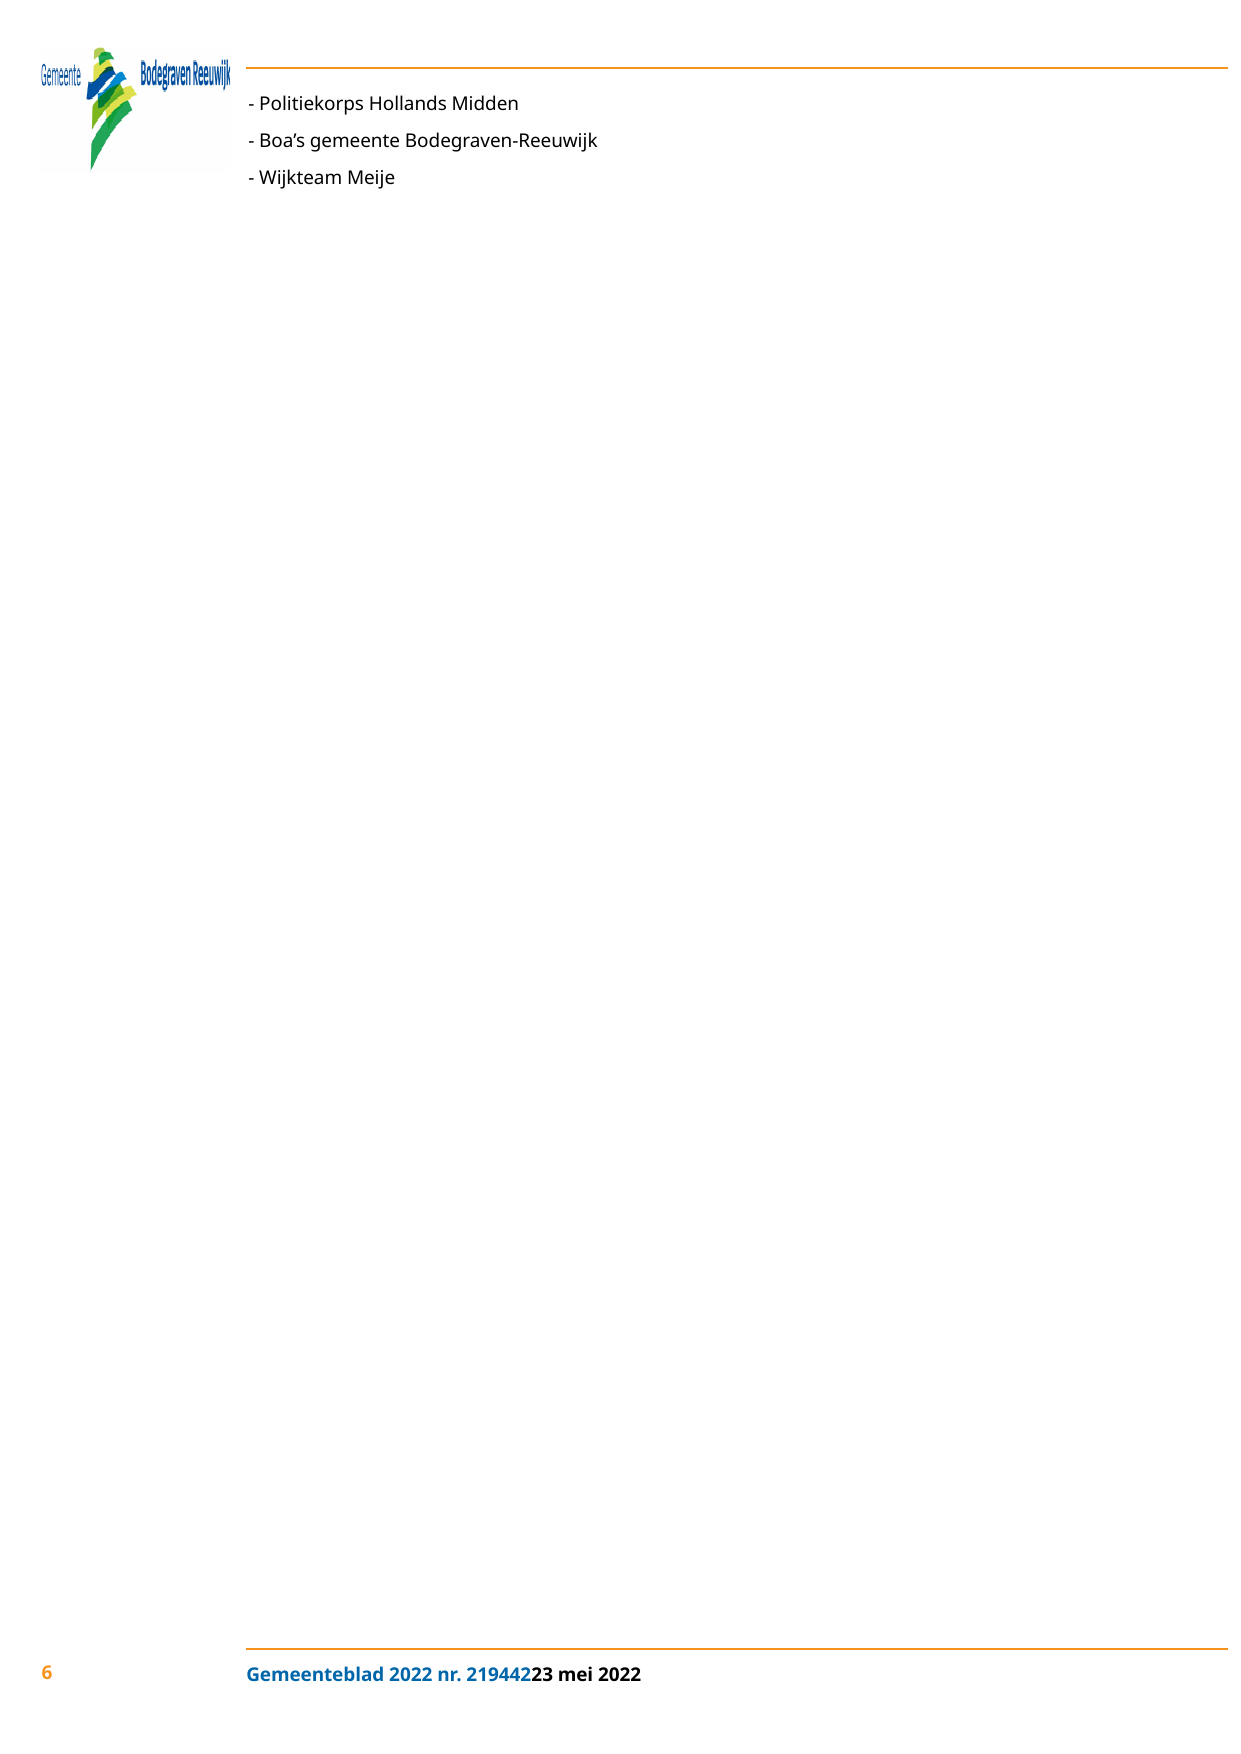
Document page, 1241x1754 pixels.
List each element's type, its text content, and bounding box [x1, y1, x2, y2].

text - Politiekorps Hollands Midden [248, 95, 1152, 114]
text - Boa’s gemeente Bodegraven-Reeuwijk [248, 132, 1152, 151]
picture [41, 47, 231, 172]
text - Wijkteam Meije [248, 169, 1152, 188]
